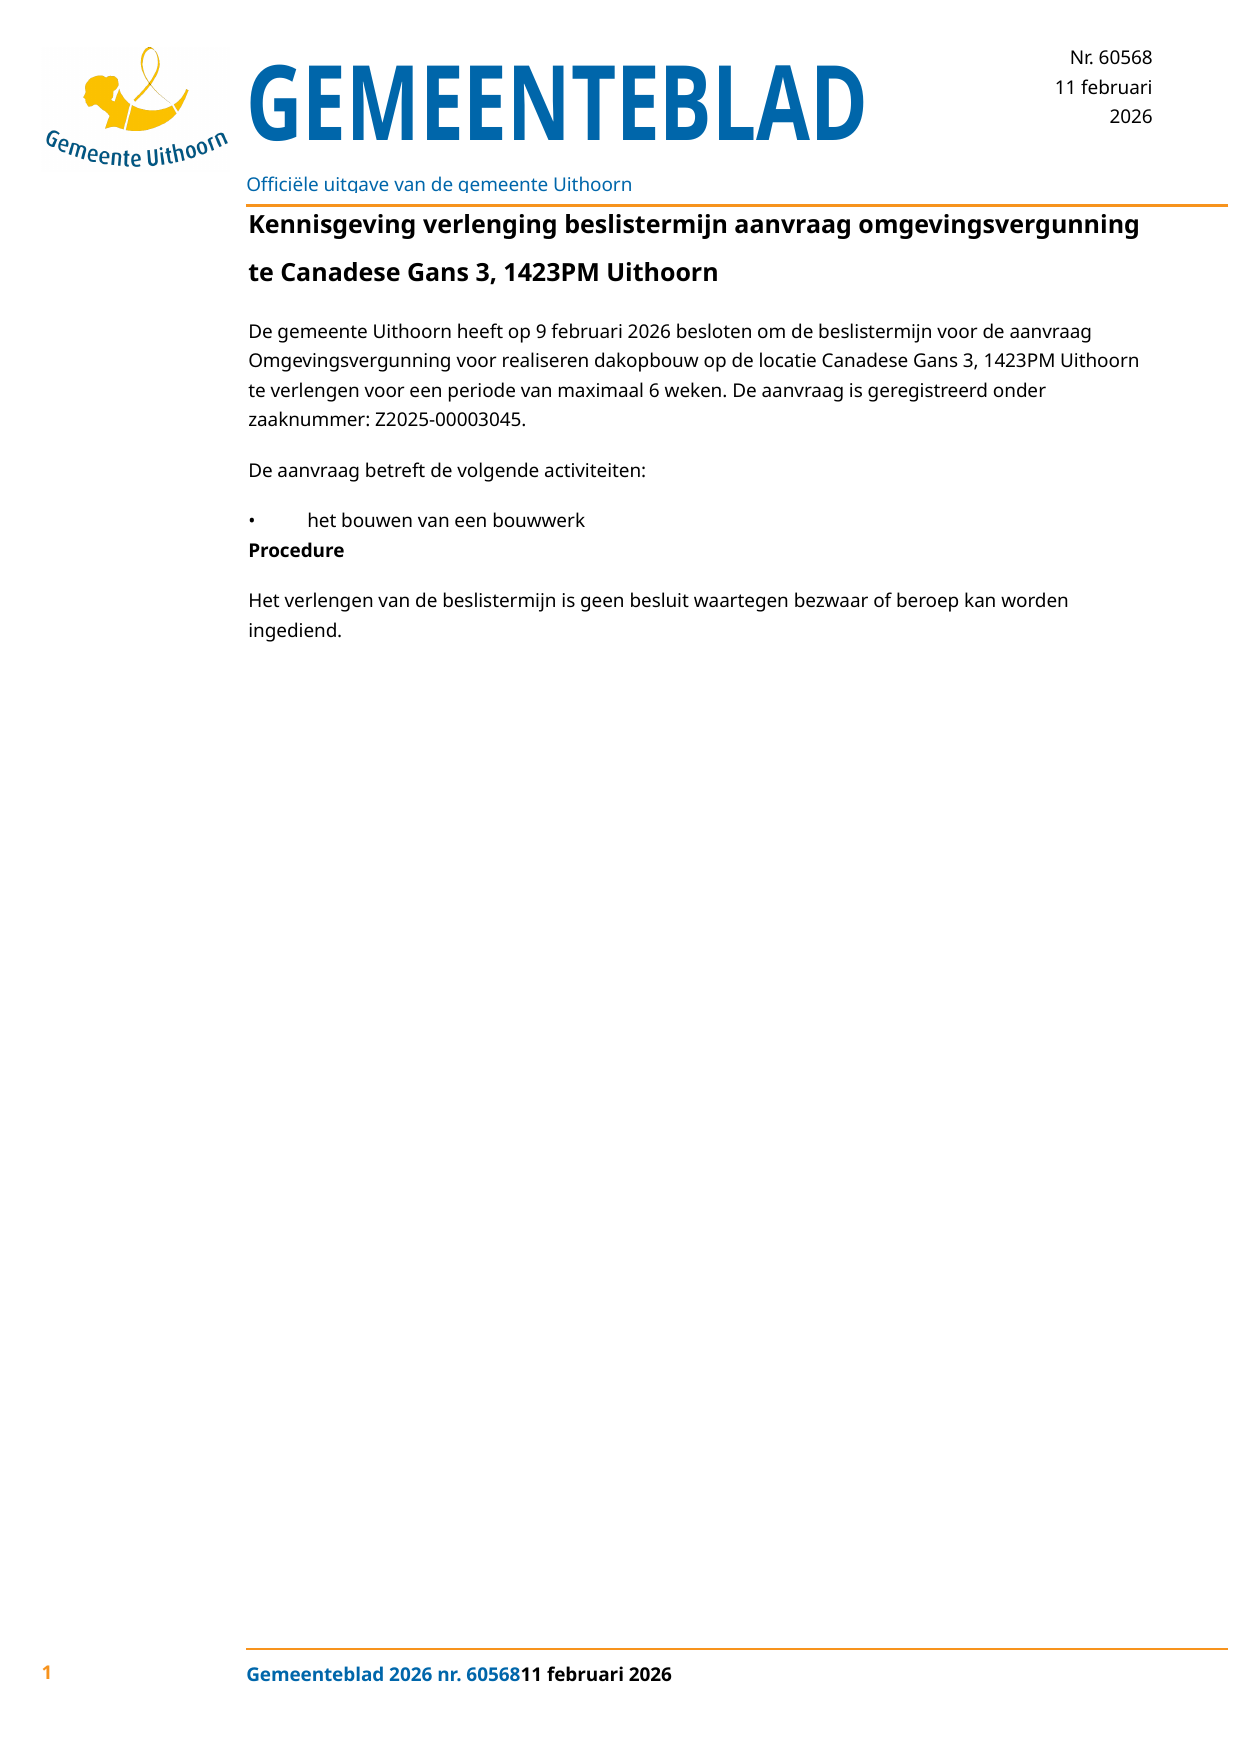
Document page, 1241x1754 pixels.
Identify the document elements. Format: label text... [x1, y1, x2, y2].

text Kennisgeving verlenging beslistermijn aanvraag omgevingsvergunning te Canadese Gans 3, 1423PM Uithoorn [248, 207, 1152, 288]
text Procedure [248, 537, 1152, 563]
text Het verlengen van de beslistermijn is geen besluit waartegen bezwaar of beroep kan worden ingediend. [248, 587, 1152, 643]
picture [41, 47, 231, 172]
list het bouwen van een bouwwerk [248, 507, 1152, 533]
text De gemeente Uithoorn heeft op 9 februari 2026 besloten om de beslistermijn voor de aanvraag Omgevingsvergunning voor realiseren dakopbouw op de locatie Canadese Gans 3, 1423PM Uithoorn te verlengen voor een periode van maximaal 6 weken. De aanvraag is geregistreerd onder zaaknummer: Z2025-00003045. [248, 318, 1152, 432]
text De aanvraag betreft de volgende activiteiten: [248, 457, 1152, 483]
